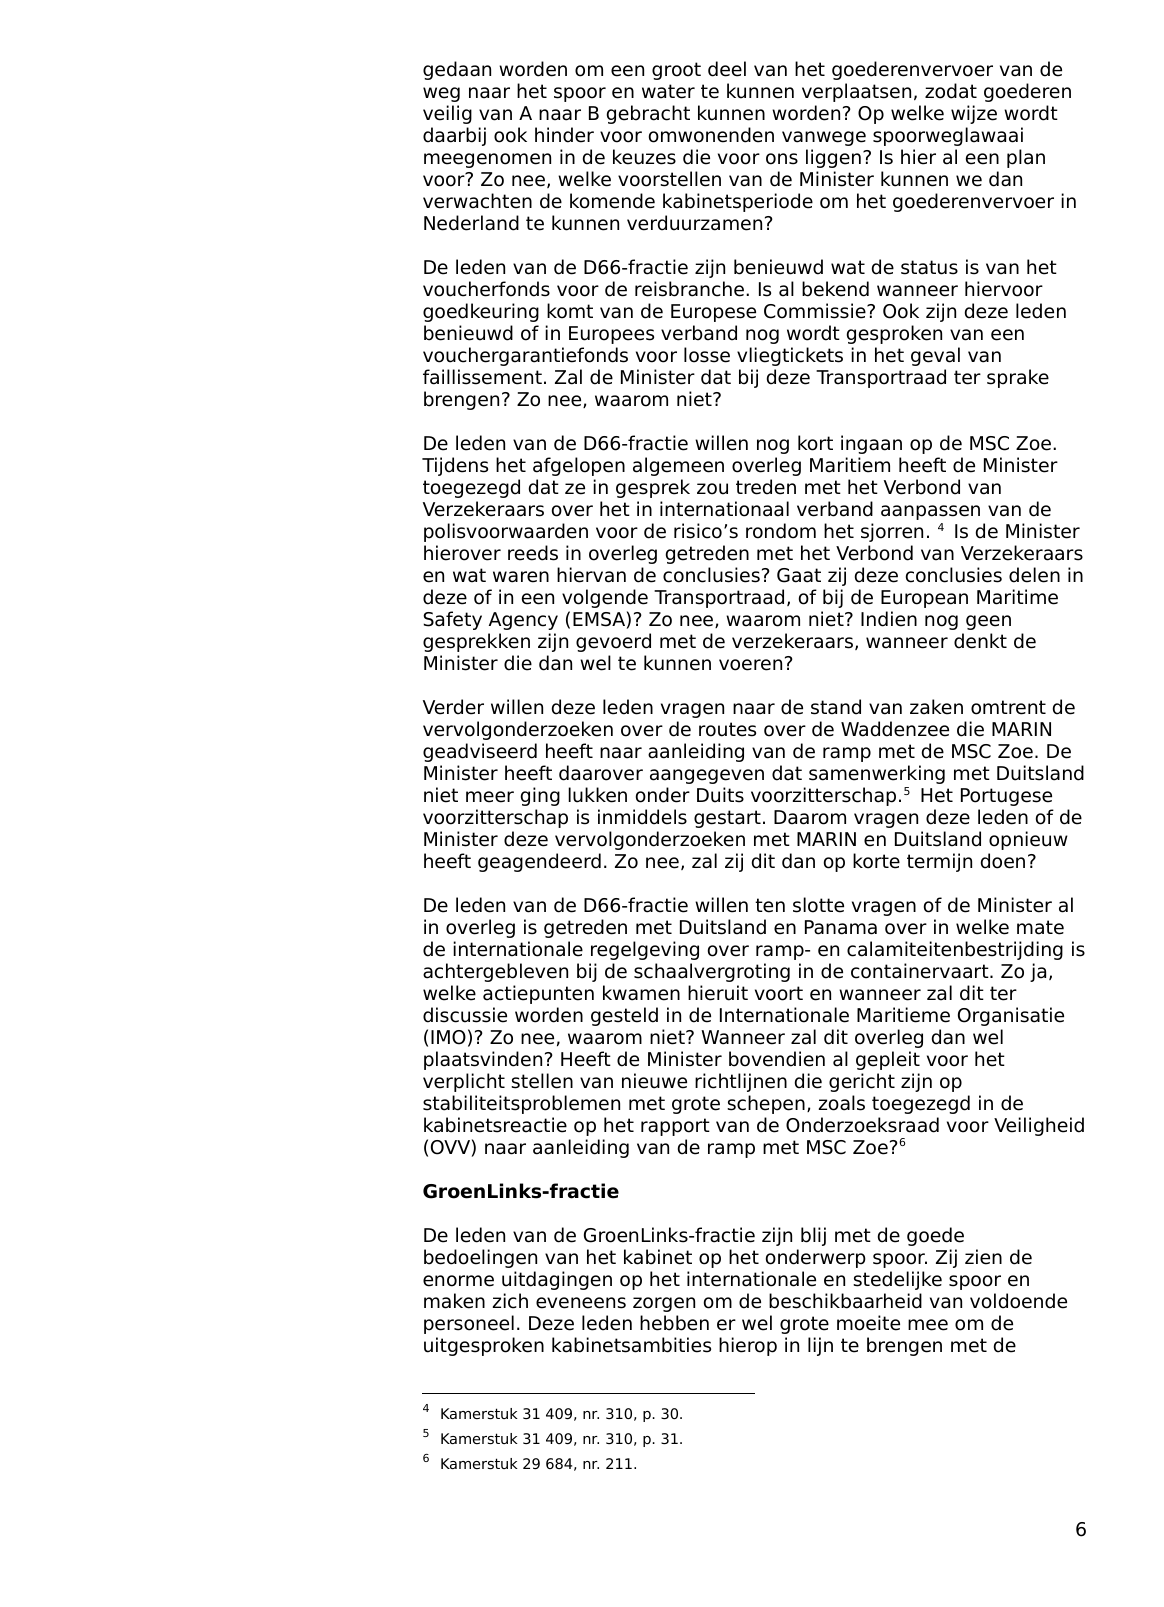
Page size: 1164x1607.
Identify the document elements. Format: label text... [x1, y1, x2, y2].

text De leden van de D66-fractie willen ten slotte vragen of de Minister al in overleg is getreden met Duitsland en Panama over in welke mate de internationale regelgeving over ramp- en calamiteitenbestrijding is achtergebleven bij de schaalvergroting in de containervaart. Zo ja, welke actiepunten kwamen hieruit voort en wanneer zal dit ter discussie worden gesteld in de Internationale Maritieme Organisatie (IMO)? Zo nee, waarom niet? Wanneer zal dit overleg dan wel plaatsvinden? Heeft de Minister bovendien al gepleit voor het verplicht stellen van nieuwe richtlijnen die gericht zijn op stabiliteitsproblemen met grote schepen, zoals toegezegd in de kabinetsreactie op het rapport van de Onderzoeksraad voor Veiligheid (OVV) naar aanleiding van de ramp met MSC Zoe? [422, 895, 1087, 1159]
text Kamerstuk 29 684, nr. 211. [422, 1452, 1087, 1474]
subtitle GroenLinks-fractie [422, 1181, 1087, 1203]
text De leden van de D66-fractie willen nog kort ingaan op de MSC Zoe. Tijdens het afgelopen algemeen overleg Maritiem heeft de Minister toegezegd dat ze in gesprek zou treden met het Verbond van Verzekeraars over het in internationaal verband aanpassen van de polisvoorwaarden voor de risico’s rondom het sjorren. Is de Minister hierover reeds in overleg getreden met het Verbond van Verzekeraars en wat waren hiervan de conclusies? Gaat zij deze conclusies delen in deze of in een volgende Transportraad, of bij de European Maritime Safety Agency (EMSA)? Zo nee, waarom niet? Indien nog geen gesprekken zijn gevoerd met de verzekeraars, wanneer denkt de Minister die dan wel te kunnen voeren? [422, 433, 1087, 675]
text Verder willen deze leden vragen naar de stand van zaken omtrent de vervolgonderzoeken over de routes over de Waddenzee die MARIN geadviseerd heeft naar aanleiding van de ramp met de MSC Zoe. De Minister heeft daarover aangegeven dat samenwerking met Duitsland niet meer ging lukken onder Duits voorzitterschap. Het Portugese voorzitterschap is inmiddels gestart. Daarom vragen deze leden of de Minister deze vervolgonderzoeken met MARIN en Duitsland opnieuw heeft geagendeerd. Zo nee, zal zij dit dan op korte termijn doen? [422, 697, 1087, 873]
text Kamerstuk 31 409, nr. 310, p. 30. [422, 1402, 1087, 1424]
text De leden van de D66-fractie zijn benieuwd wat de status is van het voucherfonds voor de reisbranche. Is al bekend wanneer hiervoor goedkeuring komt van de Europese Commissie? Ook zijn deze leden benieuwd of in Europees verband nog wordt gesproken van een vouchergarantiefonds voor losse vliegtickets in het geval van faillissement. Zal de Minister dat bij deze Transportraad ter sprake brengen? Zo nee, waarom niet? [422, 257, 1087, 411]
text De leden van de GroenLinks-fractie zijn blij met de goede bedoelingen van het kabinet op het onderwerp spoor. Zij zien de enorme uitdagingen op het internationale en stedelijke spoor en maken zich eveneens zorgen om de beschikbaarheid van voldoende personeel. Deze leden hebben er wel grote moeite mee om de uitgesproken kabinetsambities hierop in lijn te brengen met de [422, 1225, 1087, 1357]
text Kamerstuk 31 409, nr. 310, p. 31. [422, 1427, 1087, 1449]
text gedaan worden om een groot deel van het goederenvervoer van de weg naar het spoor en water te kunnen verplaatsen, zodat goederen veilig van A naar B gebracht kunnen worden? Op welke wijze wordt daarbij ook hinder voor omwonenden vanwege spoorweglawaai meegenomen in de keuzes die voor ons liggen? Is hier al een plan voor? Zo nee, welke voorstellen van de Minister kunnen we dan verwachten de komende kabinetsperiode om het goederenvervoer in Nederland te kunnen verduurzamen? [422, 59, 1087, 235]
